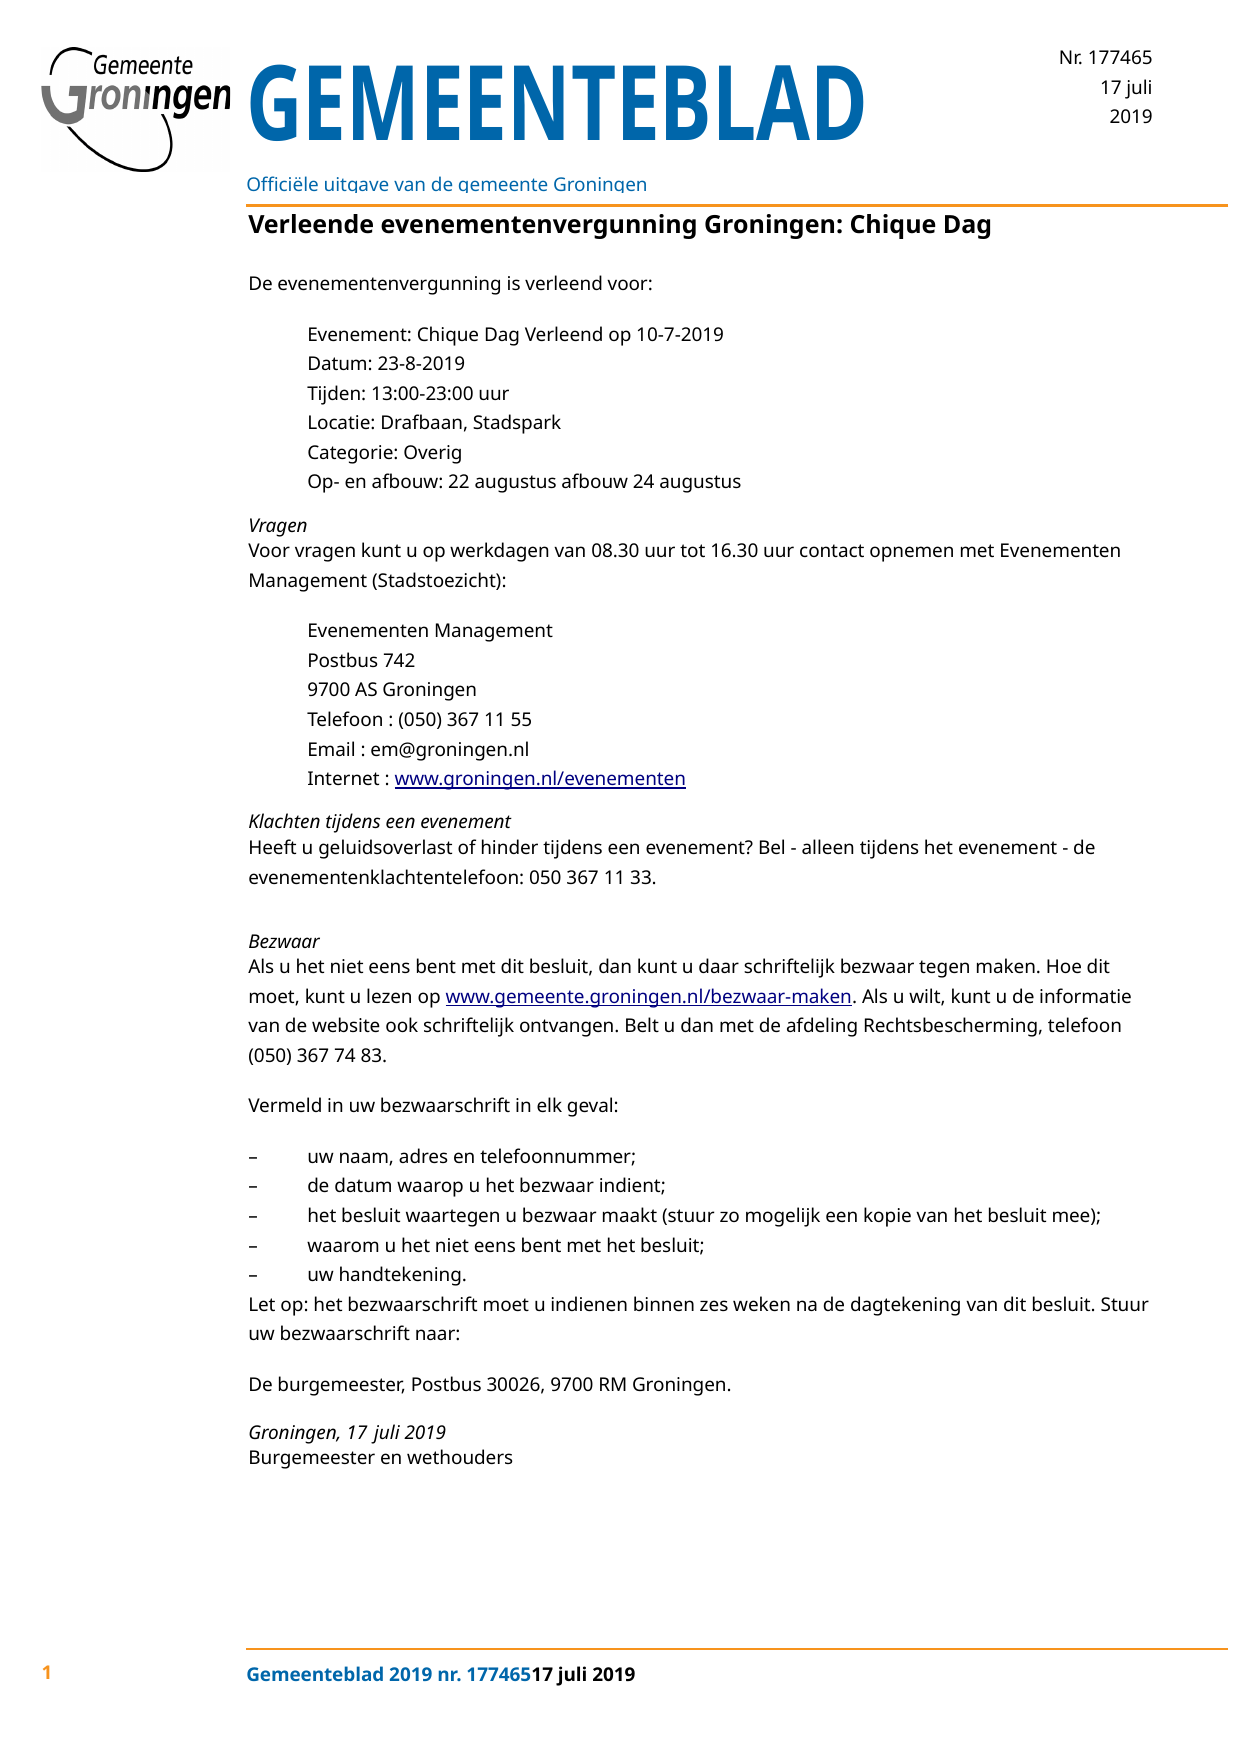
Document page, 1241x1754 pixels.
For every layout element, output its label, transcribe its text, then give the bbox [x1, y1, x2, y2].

list uw handtekening. [248, 1261, 1152, 1287]
list de datum waarop u het bezwaar indient; [248, 1173, 1152, 1198]
text Verleende evenementenvergunning Groningen: Chique Dag [248, 207, 1152, 241]
list Evenementen Management [248, 617, 1152, 643]
text Als u het niet eens bent met dit besluit, dan kunt u daar schriftelijk bezwaar tegen maken. Hoe dit moet, kunt u lezen op www.gemeente.groningen.nl/bezwaar-maken. Als u wilt, kunt u de informatie van de website ook schriftelijk ontvangen. Belt u dan met de afdeling Rechtsbescherming, telefoon (050) 367 74 83. [248, 953, 1152, 1068]
list Evenement: Chique Dag Verleend op 10-7-2019 [248, 321, 1152, 346]
list Email : em@groningen.nl [248, 736, 1152, 762]
text Groningen, 17 juli 2019 [248, 1419, 1152, 1444]
list het besluit waartegen u bezwaar maakt (stuur zo mogelijk een kopie van het besluit mee); [248, 1202, 1152, 1228]
text Voor vragen kunt u op werkdagen van 08.30 uur tot 16.30 uur contact opnemen met Evenementen Management (Stadstoezicht): [248, 537, 1152, 593]
list Internet : www.groningen.nl/evenementen [248, 765, 1152, 791]
text Klachten tijdens een evenement [248, 808, 1152, 834]
list uw naam, adres en telefoonnummer; [248, 1143, 1152, 1169]
text De burgemeester, Postbus 30026, 9700 RM Groningen. [248, 1371, 1152, 1397]
list Tijden: 13:00-23:00 uur [248, 380, 1152, 406]
list Telefoon : (050) 367 11 55 [248, 706, 1152, 732]
list Categorie: Overig [248, 439, 1152, 465]
text Burgemeester en wethouders [248, 1444, 1152, 1470]
text Heeft u geluidsoverlast of hinder tijdens een evenement? Bel - alleen tijdens het evenement - de evenementenklachtentelefoon: 050 367 11 33. [248, 834, 1152, 889]
text Bezwaar [248, 928, 1152, 953]
list Datum: 23-8-2019 [248, 350, 1152, 376]
list Postbus 742 [248, 647, 1152, 673]
list Locatie: Drafbaan, Stadspark [248, 409, 1152, 435]
text Vermeld in uw bezwaarschrift in elk geval: [248, 1093, 1152, 1118]
list waarom u het niet eens bent met het besluit; [248, 1232, 1152, 1258]
picture [41, 47, 231, 172]
text De evenementenvergunning is verleend voor: [248, 270, 1152, 296]
list Op- en afbouw: 22 augustus afbouw 24 augustus [248, 469, 1152, 494]
text Let op: het bezwaarschrift moet u indienen binnen zes weken na de dagtekening van dit besluit. Stuur uw bezwaarschrift naar: [248, 1291, 1152, 1346]
list 9700 AS Groningen [248, 677, 1152, 702]
text Vragen [248, 512, 1152, 537]
